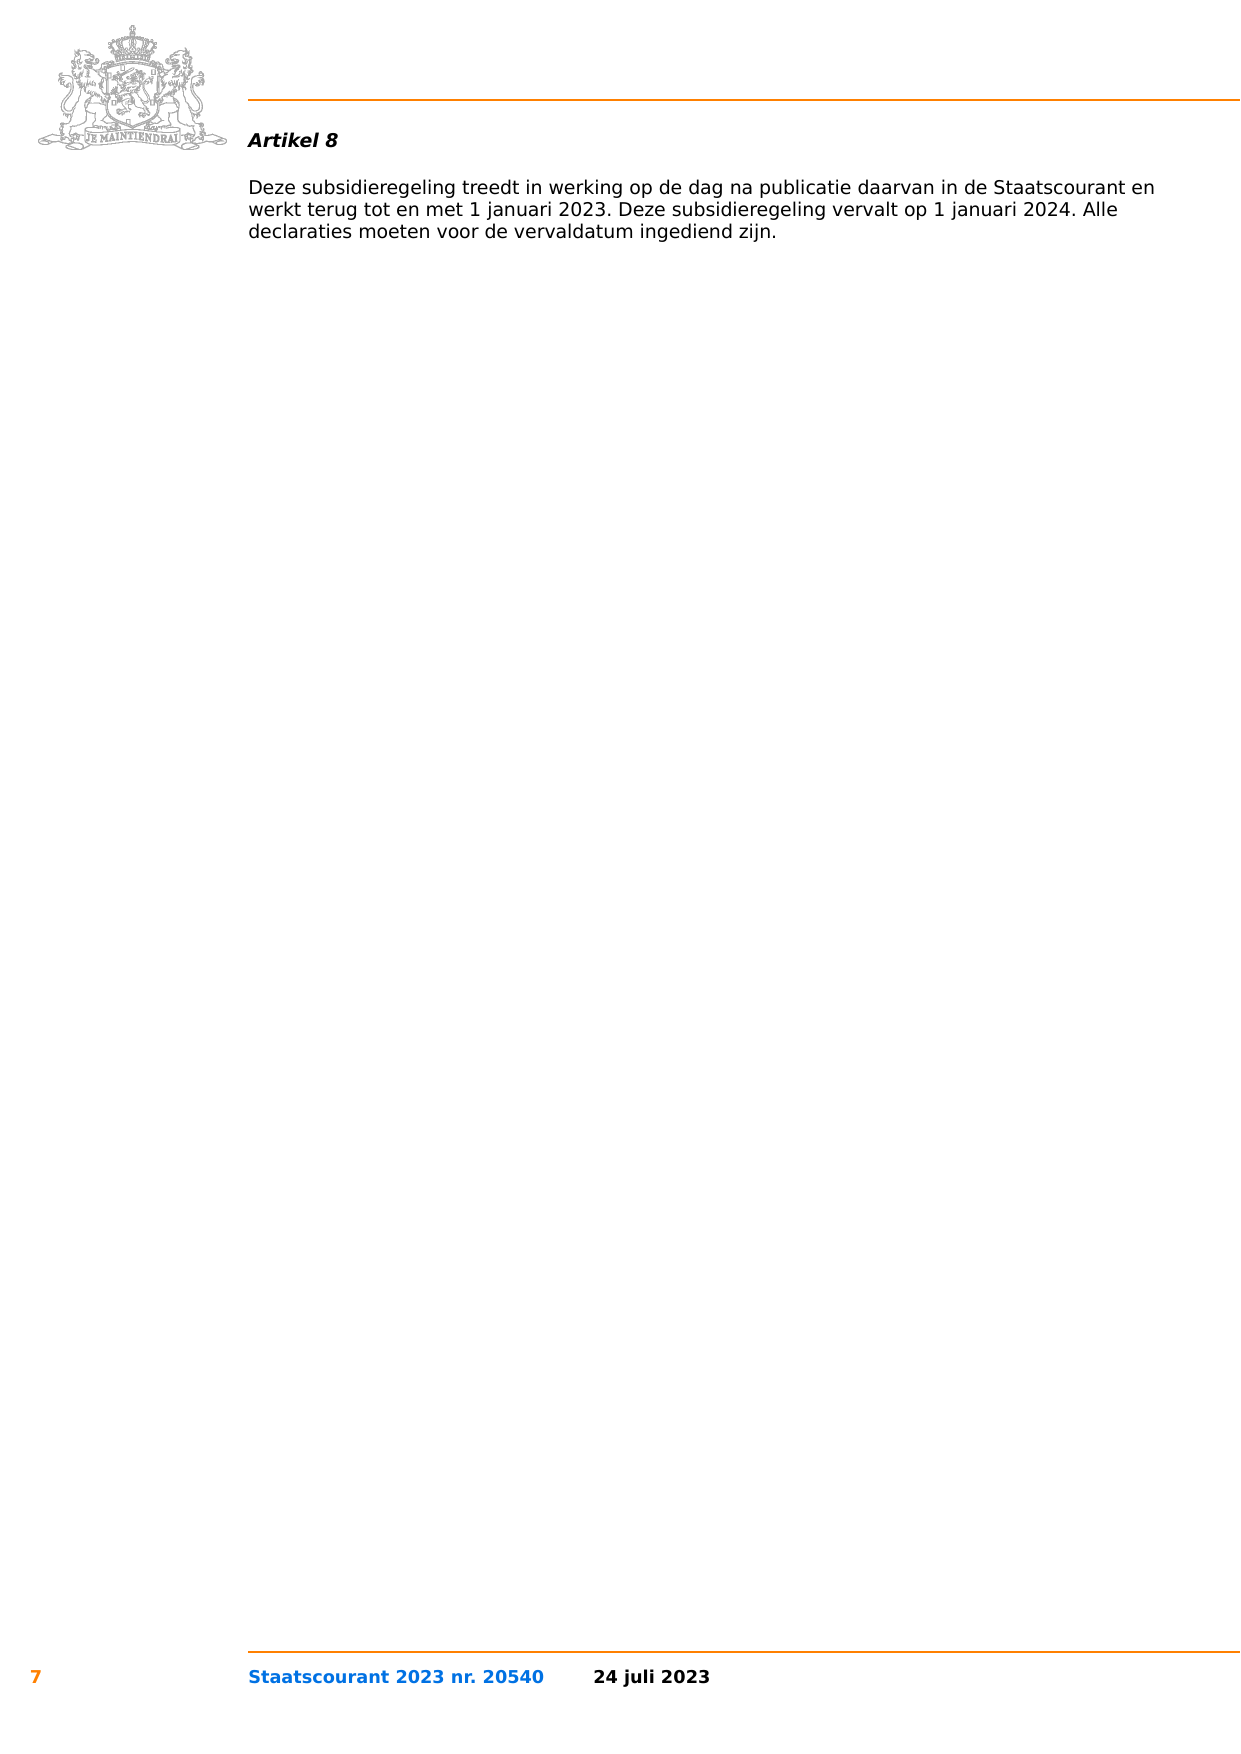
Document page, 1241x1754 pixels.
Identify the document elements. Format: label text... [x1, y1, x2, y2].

picture [38, 25, 227, 150]
subtitle Artikel 8 [248, 130, 1163, 152]
text Deze subsidieregeling treedt in werking op de dag na publicatie daarvan in de Staatscourant en werkt terug tot en met 1 januari 2023. Deze subsidieregeling vervalt op 1 januari 2024. Alle declaraties moeten voor de vervaldatum ingediend zijn. [248, 177, 1163, 243]
